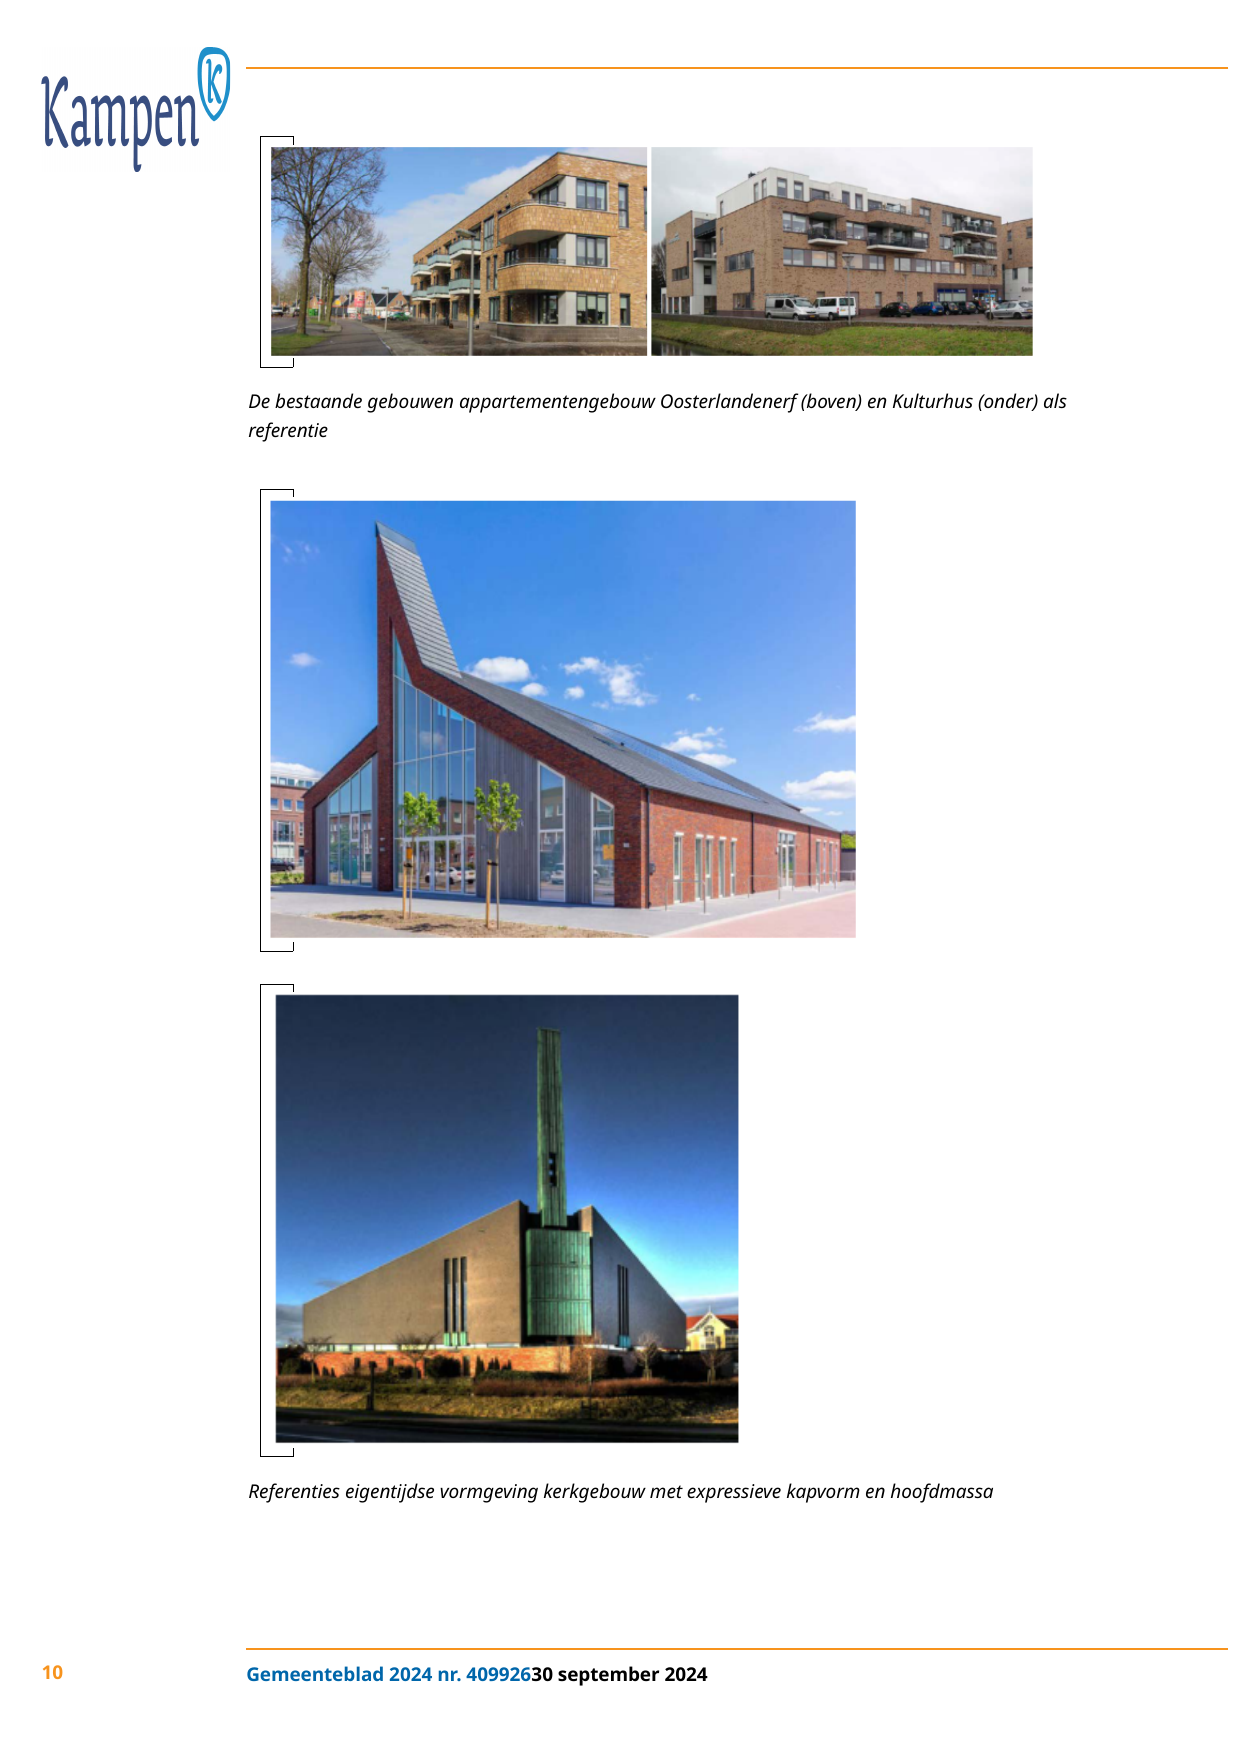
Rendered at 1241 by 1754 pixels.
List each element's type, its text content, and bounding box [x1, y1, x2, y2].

picture [268, 992, 742, 1448]
text Referenties eigentijdse vormgeving kerkgebouw met expressieve kapvorm en hoofdmassa [248, 1478, 1152, 1504]
picture [268, 497, 860, 942]
text De bestaande gebouwen appartementengebouw Oosterlandenerf (boven) en Kulturhus (onder) als referentie [248, 388, 1152, 443]
picture [41, 47, 231, 172]
picture [268, 145, 1037, 358]
